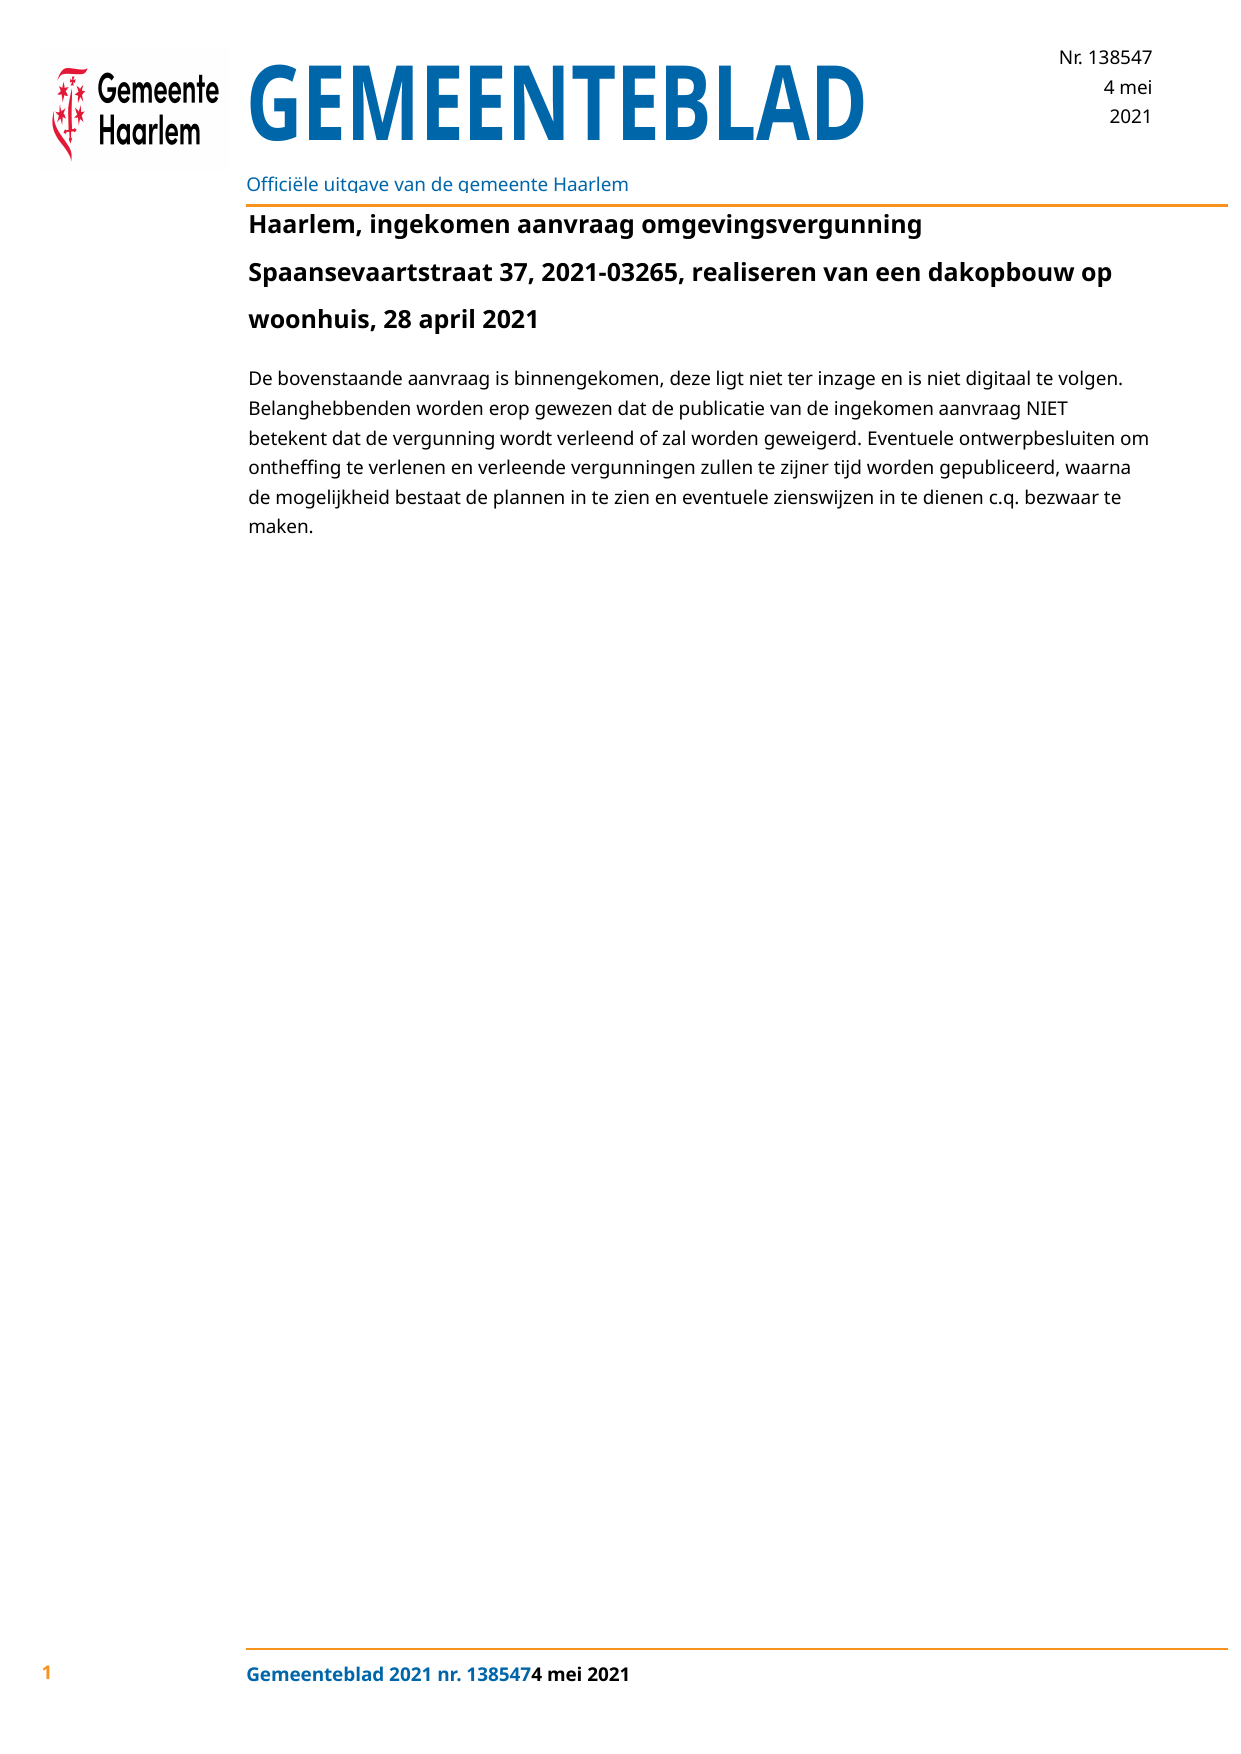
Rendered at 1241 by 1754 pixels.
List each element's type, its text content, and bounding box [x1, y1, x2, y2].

text Haarlem, ingekomen aanvraag omgevingsvergunning Spaansevaartstraat 37, 2021-03265, realiseren van een dakopbouw op woonhuis, 28 april 2021 [248, 207, 1152, 336]
picture [41, 47, 231, 172]
text De bovenstaande aanvraag is binnengekomen, deze ligt niet ter inzage en is niet digitaal te volgen. Belanghebbenden worden erop gewezen dat de publicatie van de ingekomen aanvraag NIET betekent dat de vergunning wordt verleend of zal worden geweigerd. Eventuele ontwerpbesluiten om ontheffing te verlenen en verleende vergunningen zullen te zijner tijd worden gepubliceerd, waarna de mogelijkheid bestaat de plannen in te zien en eventuele zienswijzen in te dienen c.q. bezwaar te maken. [248, 366, 1152, 539]
